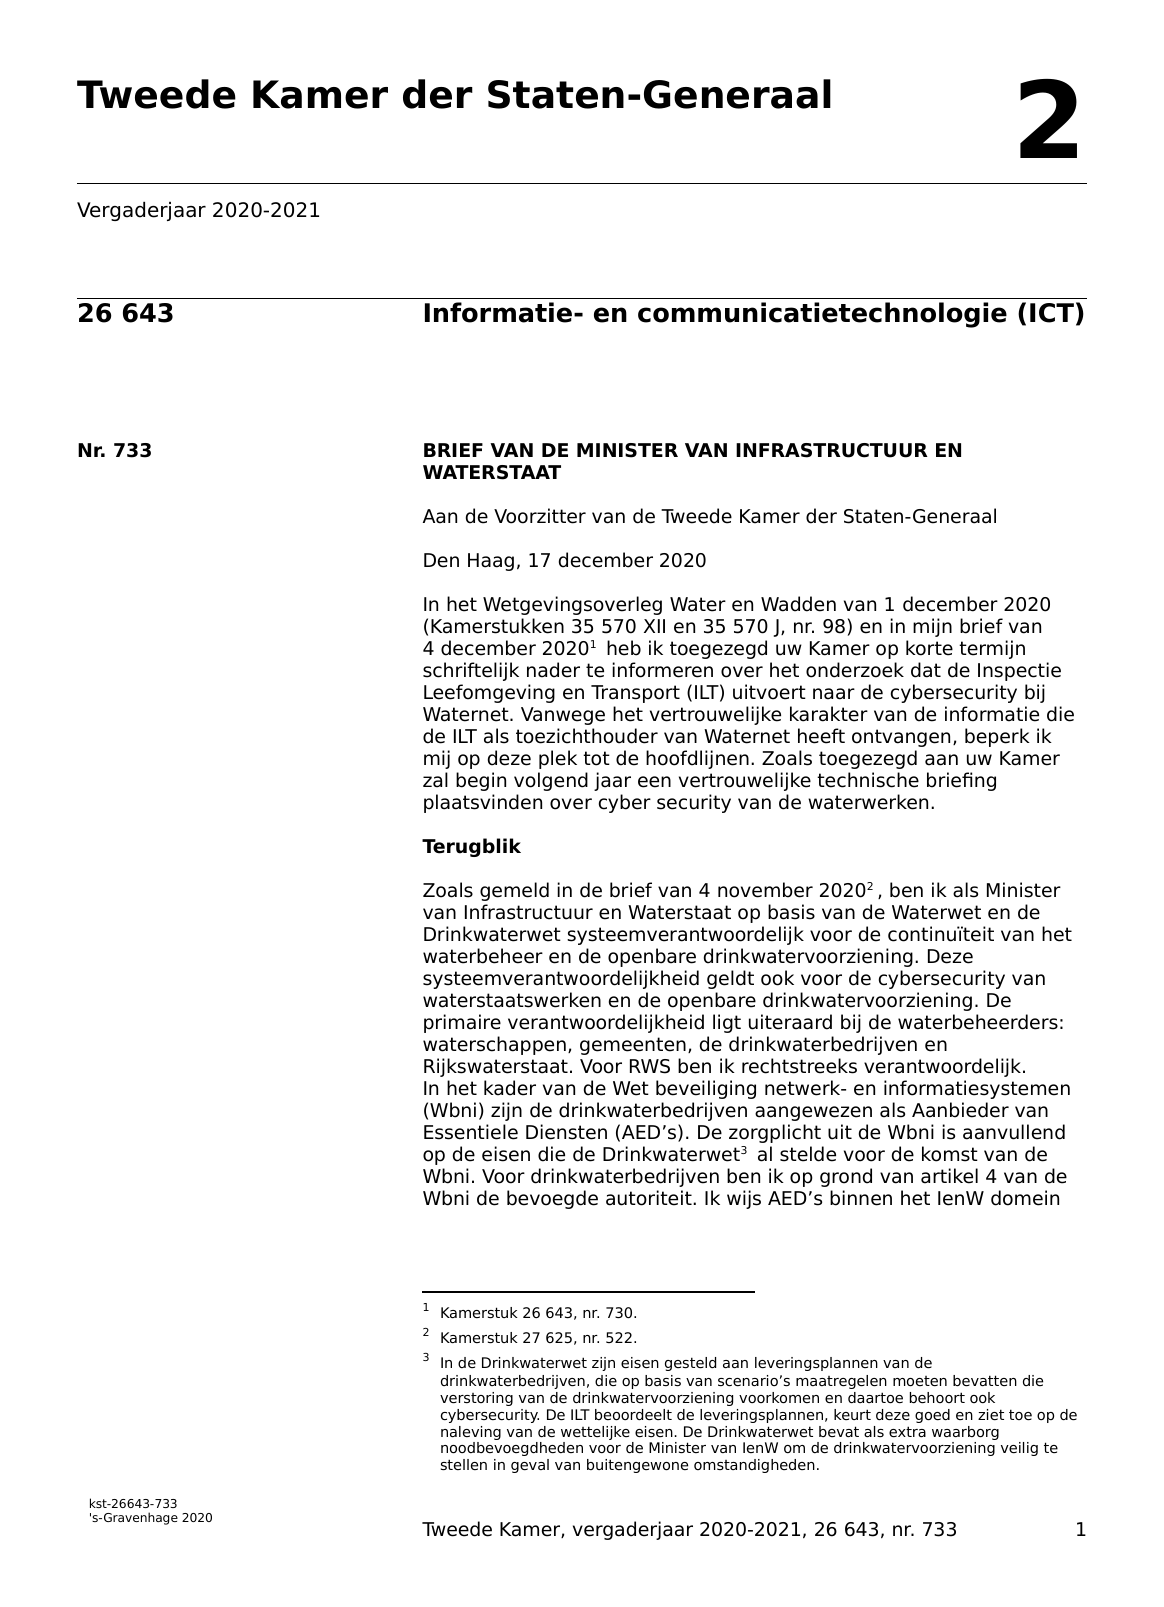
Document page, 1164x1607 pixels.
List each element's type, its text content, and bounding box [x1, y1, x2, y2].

text Kamerstuk 27 625, nr. 522. [422, 1326, 1087, 1348]
subtitle 26 643 Informatie- en communicatietechnologie (ICT) [77, 299, 1087, 329]
subtitle Terugblik [422, 836, 1087, 858]
table_header Tweede Kamer der Staten-Generaal [77, 59, 886, 183]
text In het kader van de Wet beveiliging netwerk- en informatiesystemen (Wbni) zijn de drinkwaterbedrijven aangewezen als Aanbieder van Essentiele Diensten (AED’s). De zorgplicht uit de Wbni is aanvullend op de eisen die de Drinkwaterwet al stelde voor de komst van de Wbni. Voor drinkwaterbedrijven ben ik op grond van artikel 4 van de Wbni de bevoegde autoriteit. Ik wijs AED’s binnen het IenW domein [422, 1078, 1087, 1210]
text In het Wetgevingsoverleg Water en Wadden van 1 december 2020 (Kamerstukken 35 570 XII en 35 570 J, nr. 98) en in mijn brief van 4 december 2020 heb ik toegezegd uw Kamer op korte termijn schriftelijk nader te informeren over het onderzoek dat de Inspectie Leefomgeving en Transport (ILT) uitvoert naar de cybersecurity bij Waternet. Vanwege het vertrouwelijke karakter van de informatie die de ILT als toezichthouder van Waternet heeft ontvangen, beperk ik mij op deze plek tot de hoofdlijnen. Zoals toegezegd aan uw Kamer zal begin volgend jaar een vertrouwelijke technische briefing plaatsvinden over cyber security van de waterwerken. [422, 594, 1087, 814]
text Den Haag, 17 december 2020 [422, 550, 1087, 572]
text 's-Gravenhage 2020 [88, 1511, 323, 1525]
text kst-26643-733 [88, 1497, 323, 1511]
subtitle Nr. 733 BRIEF VAN DE MINISTER VAN INFRASTRUCTUUR EN WATERSTAAT [77, 440, 1087, 484]
table_header 2 [886, 59, 1087, 183]
text In de Drinkwaterwet zijn eisen gesteld aan leveringsplannen van de drinkwaterbedrijven, die op basis van scenario’s maatregelen moeten bevatten die verstoring van de drinkwatervoorziening voorkomen en daartoe behoort ook cybersecurity. De ILT beoordeelt de leveringsplannen, keurt deze goed en ziet toe op de naleving van de wettelijke eisen. De Drinkwaterwet bevat als extra waarborg noodbevoegdheden voor de Minister van IenW om de drinkwatervoorziening veilig te stellen in geval van buitengewone omstandigheden. [422, 1351, 1087, 1474]
table_cell Vergaderjaar 2020-2021 [77, 184, 1087, 298]
text Aan de Voorzitter van de Tweede Kamer der Staten-Generaal [422, 506, 1087, 528]
text Kamerstuk 26 643, nr. 730. [422, 1301, 1087, 1323]
text Zoals gemeld in de brief van 4 november 2020, ben ik als Minister van Infrastructuur en Waterstaat op basis van de Waterwet en de Drinkwaterwet systeemverantwoordelijk voor de continuïteit van het waterbeheer en de openbare drinkwatervoorziening. Deze systeemverantwoordelijkheid geldt ook voor de cybersecurity van waterstaatswerken en de openbare drinkwatervoorziening. De primaire verantwoordelijkheid ligt uiteraard bij de waterbeheerders: waterschappen, gemeenten, de drinkwaterbedrijven en Rijkswaterstaat. Voor RWS ben ik rechtstreeks verantwoordelijk. [422, 880, 1087, 1078]
